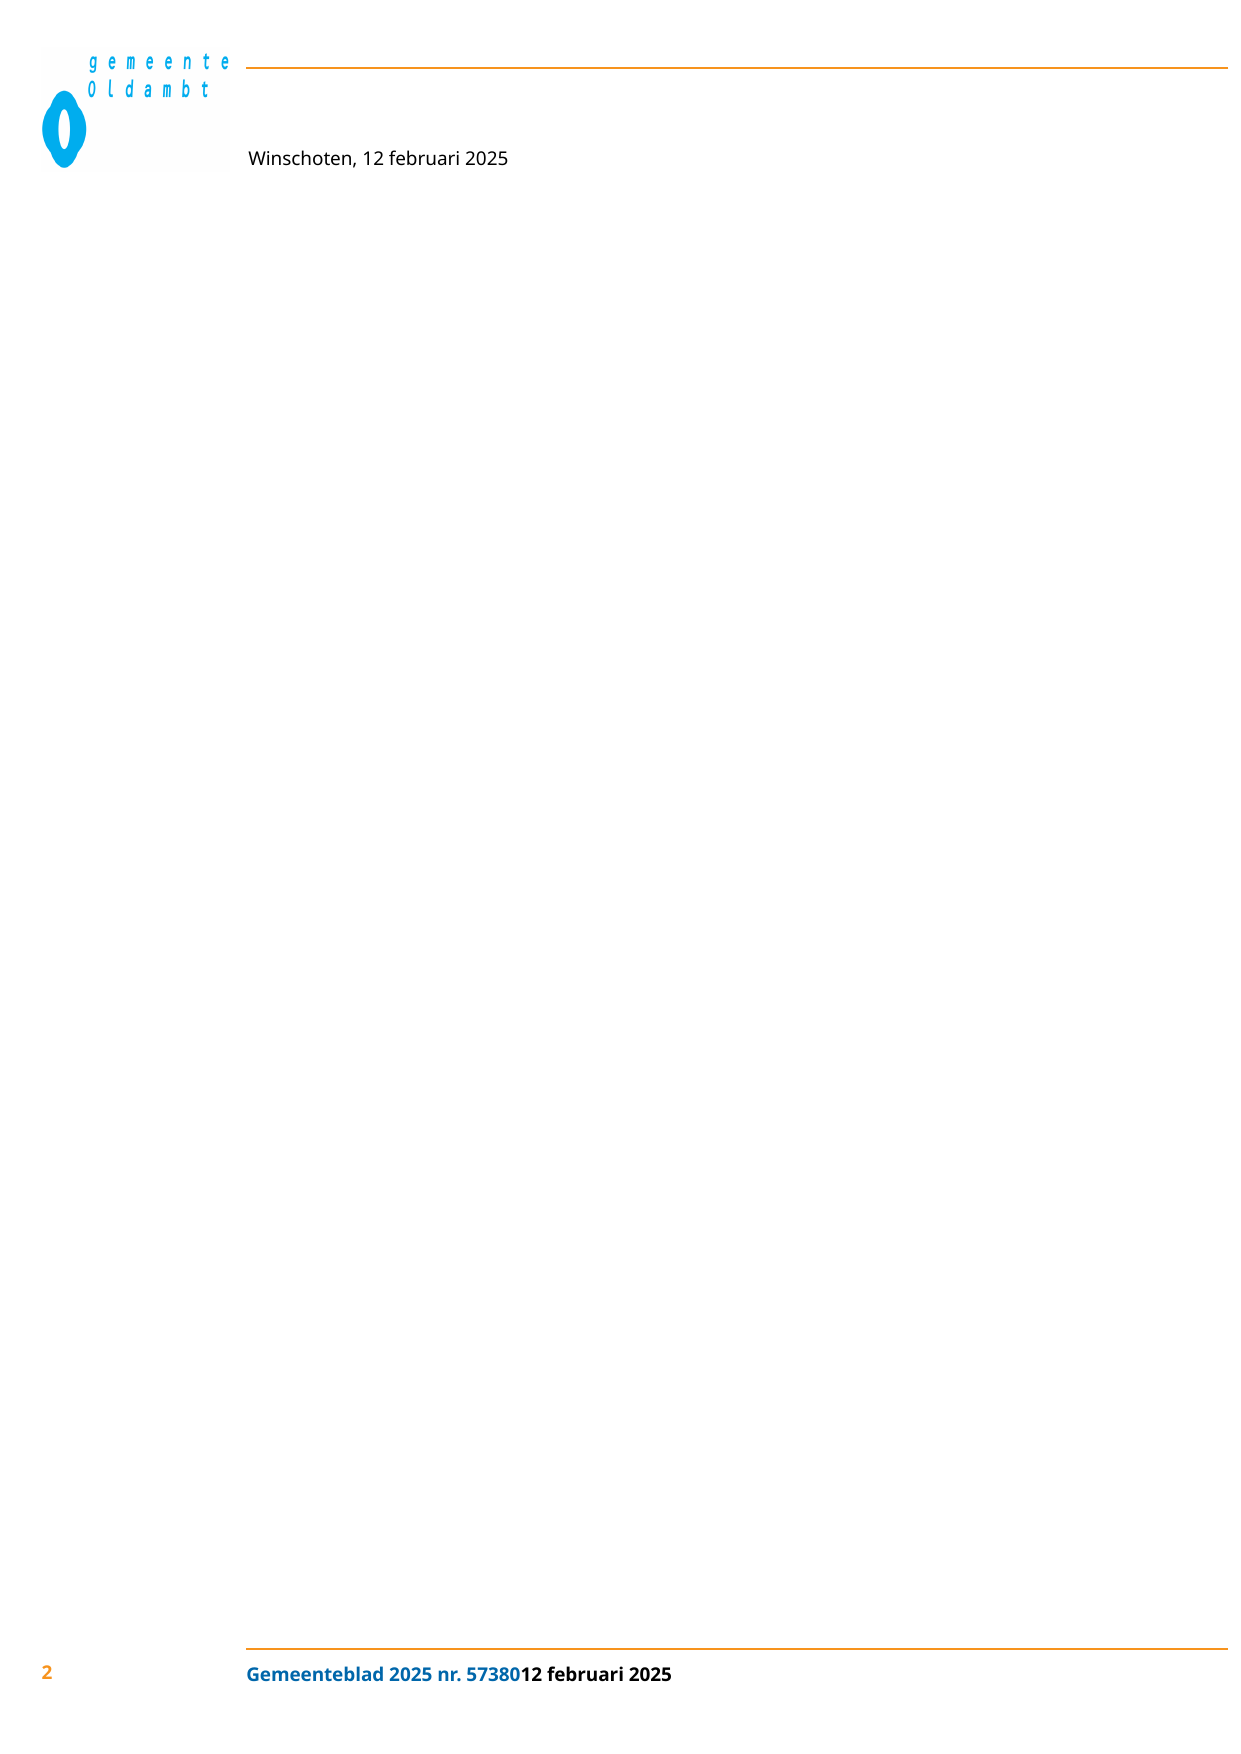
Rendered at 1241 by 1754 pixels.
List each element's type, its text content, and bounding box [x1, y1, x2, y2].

picture [41, 47, 231, 172]
text Winschoten, 12 februari 2025 [248, 145, 1152, 171]
